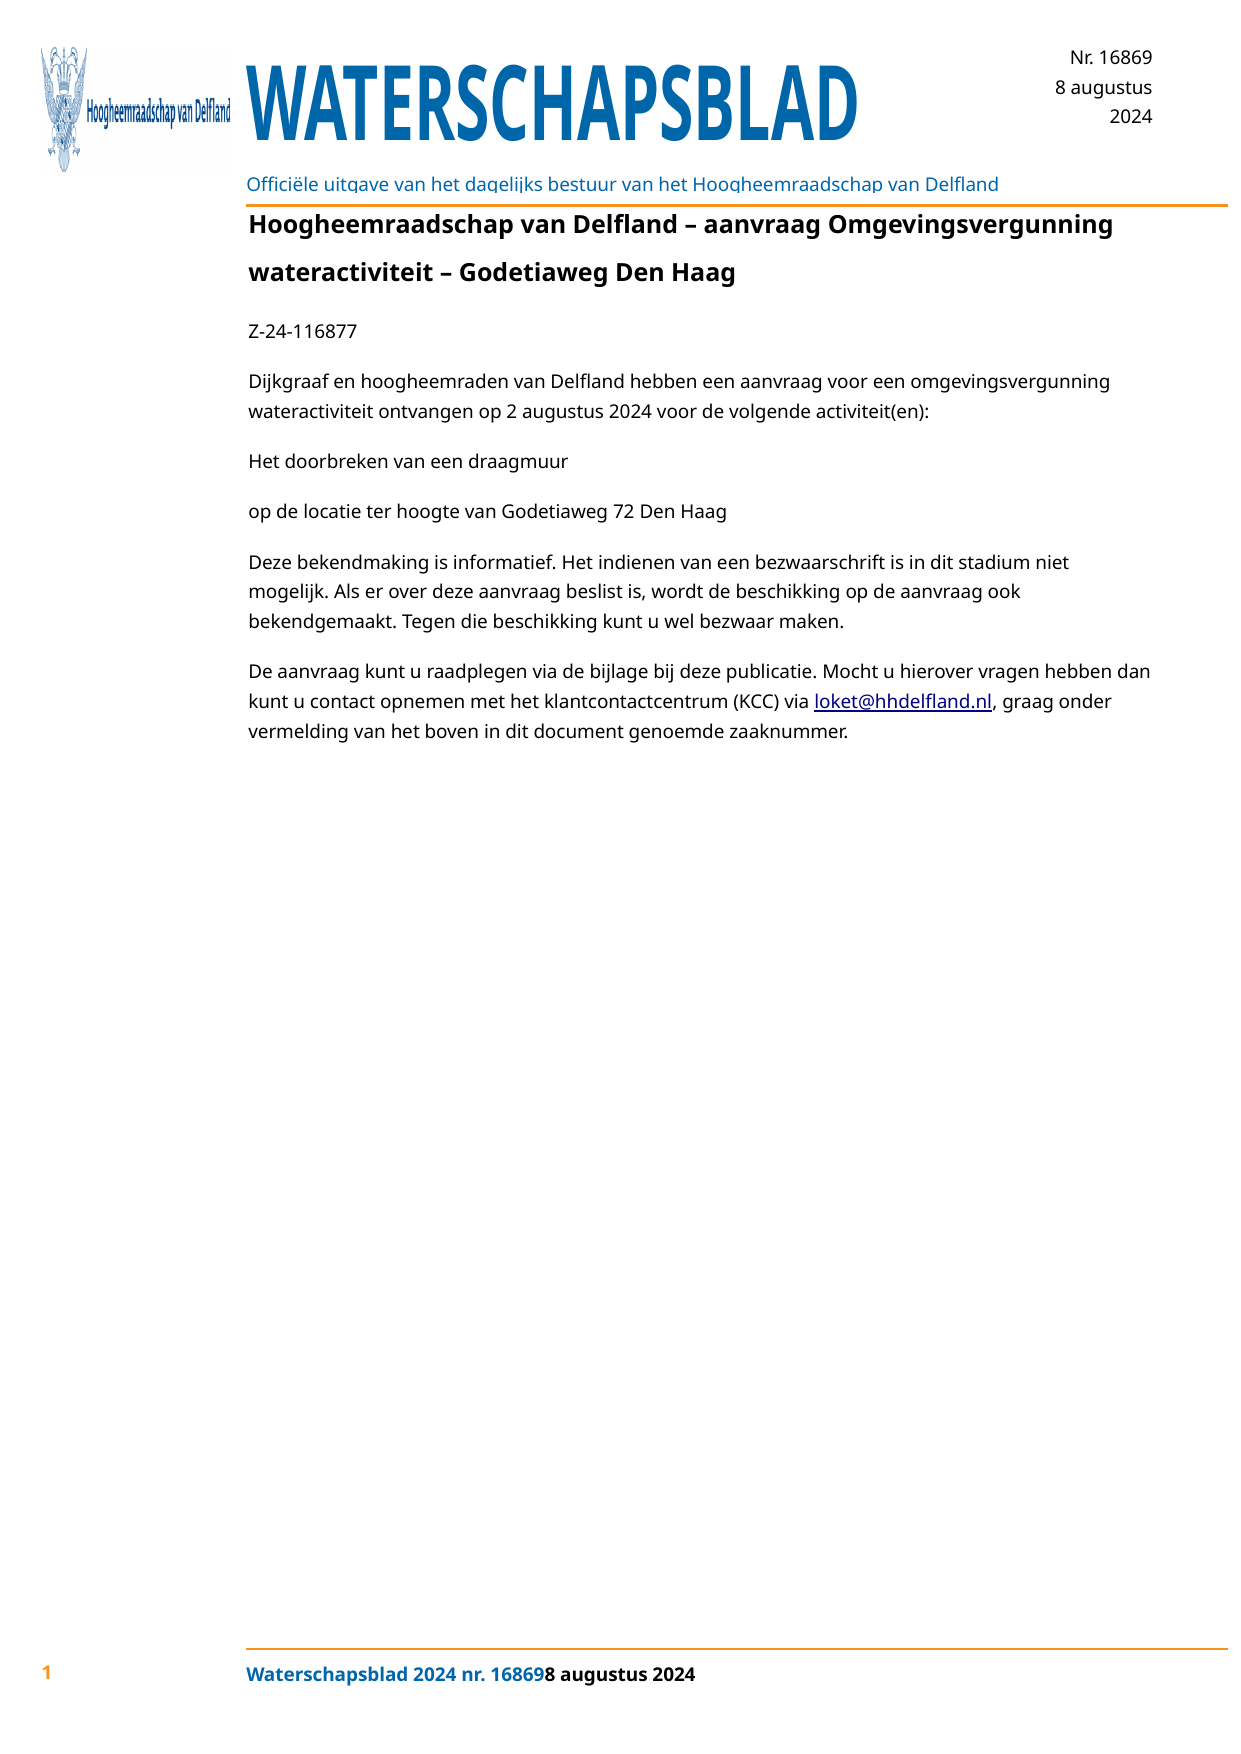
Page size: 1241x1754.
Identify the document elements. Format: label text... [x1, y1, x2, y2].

text De aanvraag kunt u raadplegen via de bijlage bij deze publicatie. Mocht u hierover vragen hebben dan kunt u contact opnemen met het klantcontactcentrum (KCC) via loket@hhdelfland.nl, graag onder vermelding van het boven in dit document genoemde zaaknummer. [248, 659, 1152, 744]
picture [41, 47, 231, 172]
text Het doorbreken van een draagmuur [248, 448, 1152, 474]
text Hoogheemraadschap van Delfland – aanvraag Omgevingsvergunning wateractiviteit – Godetiaweg Den Haag [248, 207, 1152, 288]
text Z-24-116877 [248, 318, 1152, 344]
text op de locatie ter hoogte van Godetiaweg 72 Den Haag [248, 499, 1152, 524]
text Dijkgraaf en hoogheemraden van Delfland hebben een aanvraag voor een omgevingsvergunning wateractiviteit ontvangen op 2 augustus 2024 voor de volgende activiteit(en): [248, 368, 1152, 424]
text Deze bekendmaking is informatief. Het indienen van een bezwaarschrift is in dit stadium niet mogelijk. Als er over deze aanvraag beslist is, wordt de beschikking op de aanvraag ook bekendgemaakt. Tegen die beschikking kunt u wel bezwaar maken. [248, 549, 1152, 634]
